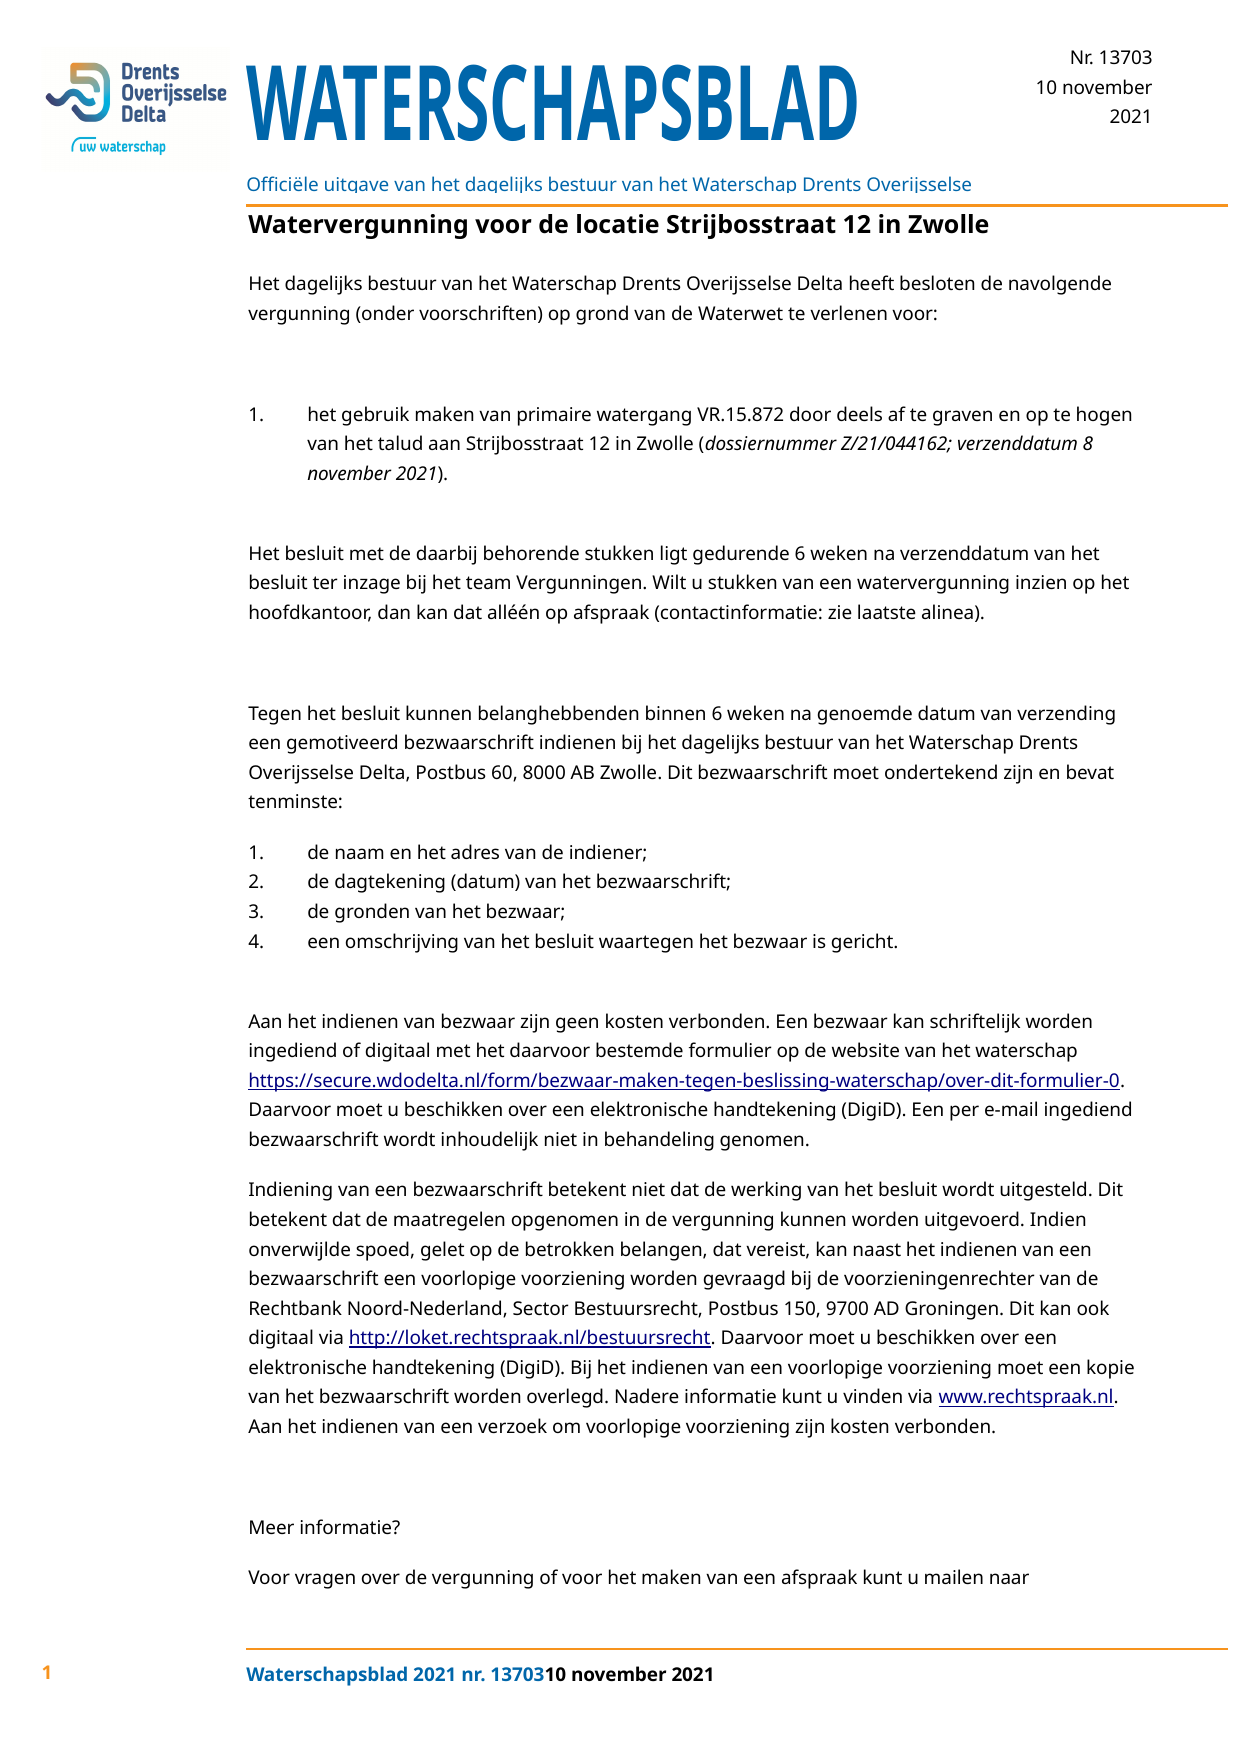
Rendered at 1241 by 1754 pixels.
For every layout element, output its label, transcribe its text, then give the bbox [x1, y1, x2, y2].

text Watervergunning voor de locatie Strijbosstraat 12 in Zwolle [248, 207, 1152, 241]
list de naam en het adres van de indiener; [248, 839, 1152, 865]
list de dagtekening (datum) van het bezwaarschrift; [248, 869, 1152, 894]
text Meer informatie? [248, 1514, 1152, 1540]
text Tegen het besluit kunnen belanghebbenden binnen 6 weken na genoemde datum van verzending een gemotiveerd bezwaarschrift indienen bij het dagelijks bestuur van het Waterschap Drents Overijsselse Delta, Postbus 60, 8000 AB Zwolle. Dit bezwaarschrift moet ondertekend zijn en bevat tenminste: [248, 700, 1152, 814]
text Het dagelijks bestuur van het Waterschap Drents Overijsselse Delta heeft besloten de navolgende vergunning (onder voorschriften) op grond van de Waterwet te verlenen voor: [248, 270, 1152, 326]
text Voor vragen over de vergunning of voor het maken van een afspraak kunt u mailen naar [248, 1564, 1152, 1590]
picture [41, 47, 231, 172]
text Het besluit met de daarbij behorende stukken ligt gedurende 6 weken na verzenddatum van het besluit ter inzage bij het team Vergunningen. Wilt u stukken van een watervergunning inzien op het hoofdkantoor, dan kan dat alléén op afspraak (contactinformatie: zie laatste alinea). [248, 540, 1152, 625]
list het gebruik maken van primaire watergang VR.15.872 door deels af te graven en op te hogen van het talud aan Strijbosstraat 12 in Zwolle (dossiernummer Z/21/044162; verzenddatum 8 november 2021). [248, 401, 1152, 486]
text Aan het indienen van bezwaar zijn geen kosten verbonden. Een bezwaar kan schriftelijk worden ingediend of digitaal met het daarvoor bestemde formulier op de website van het waterschap https://secure.wdodelta.nl/form/bezwaar-maken-tegen-beslissing-waterschap/over-dit-formulier-0. Daarvoor moet u beschikken over een elektronische handtekening (DigiD). Een per e-mail ingediend bezwaarschrift wordt inhoudelijk niet in behandeling genomen. [248, 1008, 1152, 1152]
text Indiening van een bezwaarschrift betekent niet dat de werking van het besluit wordt uitgesteld. Dit betekent dat de maatregelen opgenomen in de vergunning kunnen worden uitgevoerd. Indien onverwijlde spoed, gelet op de betrokken belangen, dat vereist, kan naast het indienen van een bezwaarschrift een voorlopige voorziening worden gevraagd bij de voorzieningenrechter van de Rechtbank Noord-Nederland, Sector Bestuursrecht, Postbus 150, 9700 AD Groningen. Dit kan ook digitaal via http://loket.rechtspraak.nl/bestuursrecht. Daarvoor moet u beschikken over een elektronische handtekening (DigiD). Bij het indienen van een voorlopige voorziening moet een kopie van het bezwaarschrift worden overlegd. Nadere informatie kunt u vinden via www.rechtspraak.nl. Aan het indienen van een verzoek om voorlopige voorziening zijn kosten verbonden. [248, 1177, 1152, 1439]
list de gronden van het bezwaar; [248, 898, 1152, 924]
list een omschrijving van het besluit waartegen het bezwaar is gericht. [248, 928, 1152, 953]
